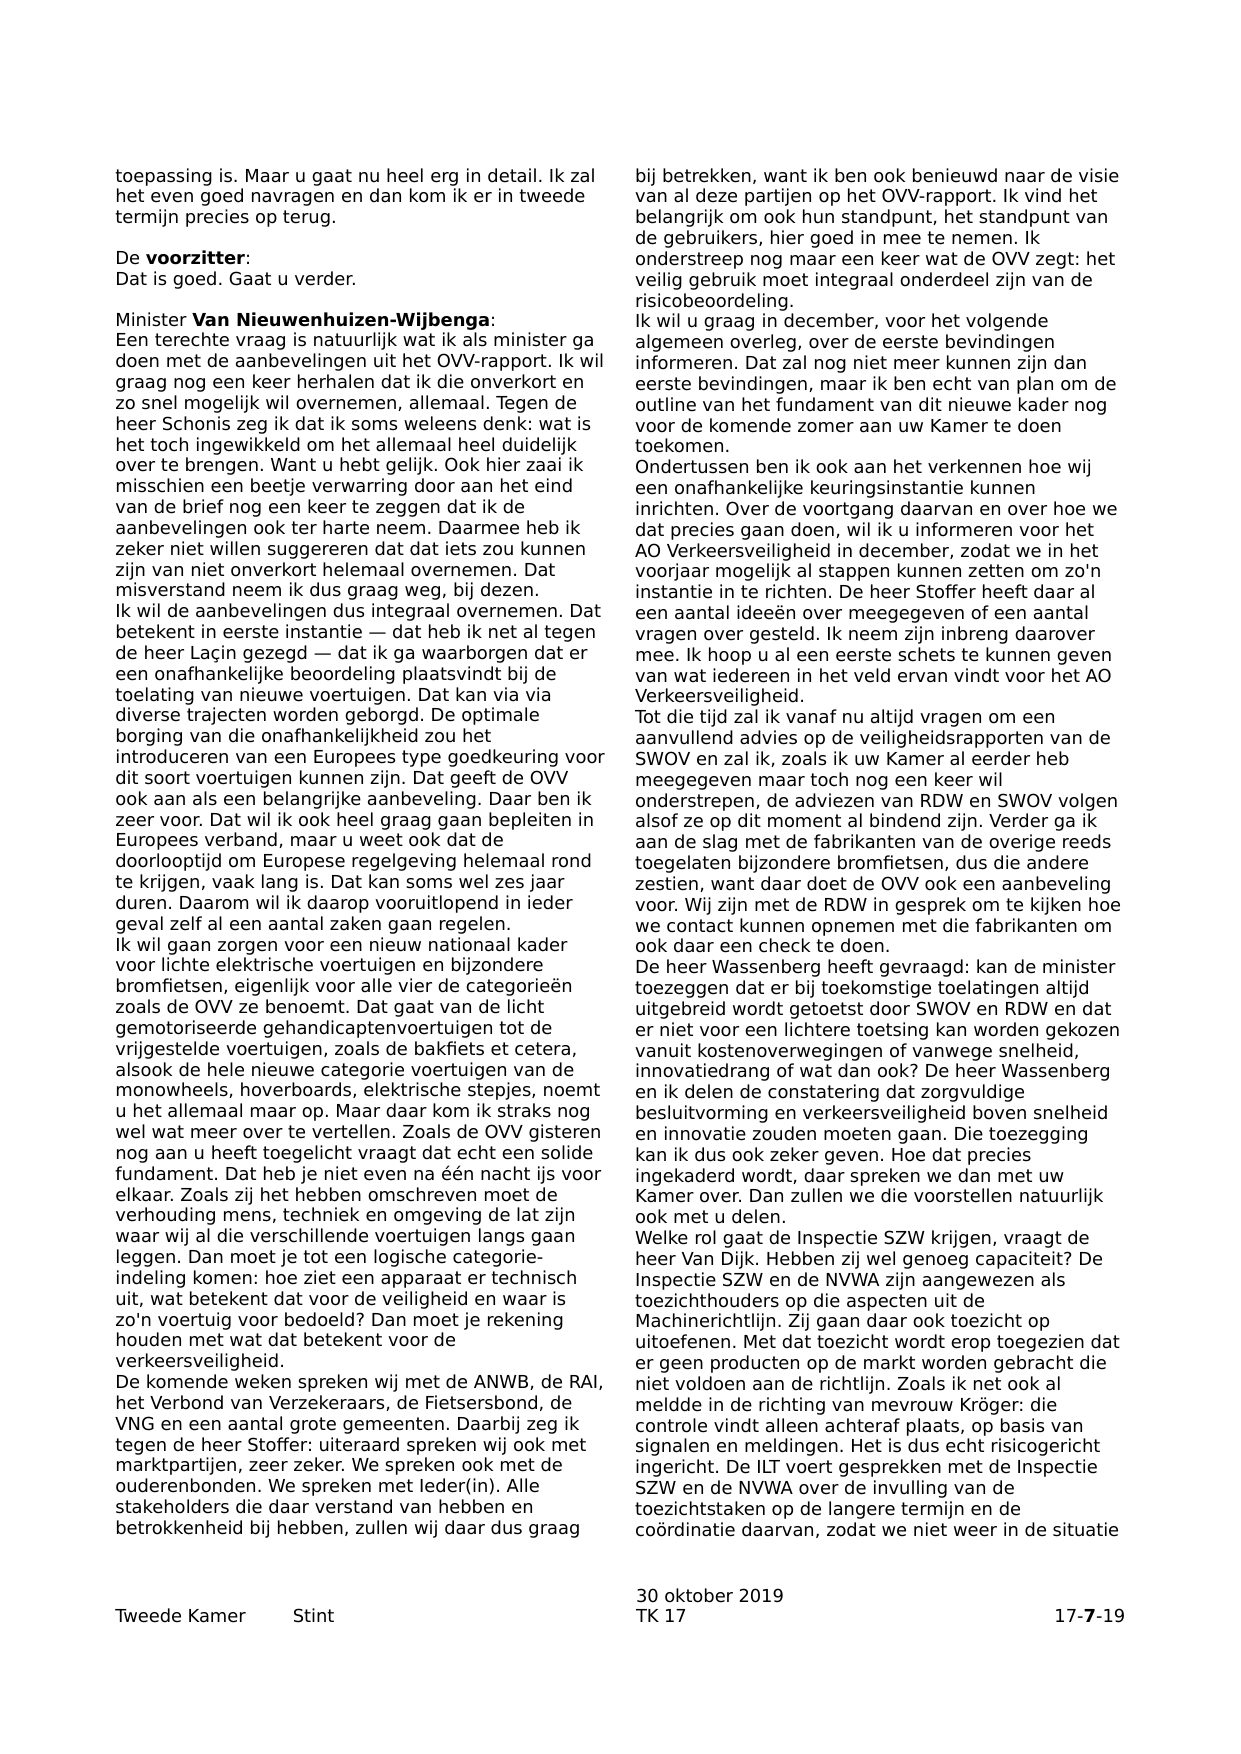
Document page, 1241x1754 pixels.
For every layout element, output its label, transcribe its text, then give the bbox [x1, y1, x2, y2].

text Ik wil u graag in december, voor het volgende algemeen overleg, over de eerste bevindingen informeren. Dat zal nog niet meer kunnen zijn dan eerste bevindingen, maar ik ben echt van plan om de outline van het fundament van dit nieuwe kader nog voor de komende zomer aan uw Kamer te doen toekomen. [635, 311, 1125, 457]
text bij betrekken, want ik ben ook benieuwd naar de visie van al deze partijen op het OVV-rapport. Ik vind het belangrijk om ook hun standpunt, het standpunt van de gebruikers, hier goed in mee te nemen. Ik onderstreep nog maar een keer wat de OVV zegt: het veilig gebruik moet integraal onderdeel zijn van de risicobeoordeling. [635, 165, 1125, 311]
text Dat is goed. Gaat u verder. [115, 268, 605, 289]
text Welke rol gaat de Inspectie SZW krijgen, vraagt de heer Van Dijk. Hebben zij wel genoeg capaciteit? De Inspectie SZW en de NVWA zijn aangewezen als toezichthouders op die aspecten uit de Machinerichtlijn. Zij gaan daar ook toezicht op uitoefenen. Met dat toezicht wordt erop toegezien dat er geen producten op de markt worden gebracht die niet voldoen aan de richtlijn. Zoals ik net ook al meldde in de richting van mevrouw Kröger: die controle vindt alleen achteraf plaats, op basis van signalen en meldingen. Het is dus echt risicogericht ingericht. De ILT voert gesprekken met de Inspectie SZW en de NVWA over de invulling van de toezichtstaken op de langere termijn en de coördinatie daarvan, zodat we niet weer in de situatie [635, 1228, 1125, 1540]
text Tot die tijd zal ik vanaf nu altijd vragen om een aanvullend advies op de veiligheidsrapporten van de SWOV en zal ik, zoals ik uw Kamer al eerder heb meegegeven maar toch nog een keer wil onderstrepen, de adviezen van RDW en SWOV volgen alsof ze op dit moment al bindend zijn. Verder ga ik aan de slag met de fabrikanten van de overige reeds toegelaten bijzondere bromfietsen, dus die andere zestien, want daar doet de OVV ook een aanbeveling voor. Wij zijn met de RDW in gesprek om te kijken hoe we contact kunnen opnemen met die fabrikanten om ook daar een check te doen. [635, 707, 1125, 957]
text De heer Wassenberg heeft gevraagd: kan de minister toezeggen dat er bij toekomstige toelatingen altijd uitgebreid wordt getoetst door SWOV en RDW en dat er niet voor een lichtere toetsing kan worden gekozen vanuit kostenoverwegingen of vanwege snelheid, innovatiedrang of wat dan ook? De heer Wassenberg en ik delen de constatering dat zorgvuldige besluitvorming en verkeersveiligheid boven snelheid en innovatie zouden moeten gaan. Die toezegging kan ik dus ook zeker geven. Hoe dat precies ingekaderd wordt, daar spreken we dan met uw Kamer over. Dan zullen we die voorstellen natuurlijk ook met u delen. [635, 957, 1125, 1228]
text De voorzitter: [115, 248, 605, 268]
text Minister Van Nieuwenhuizen-Wijbenga: [115, 309, 605, 330]
text De komende weken spreken wij met de ANWB, de RAI, het Verbond van Verzekeraars, de Fietsersbond, de VNG en een aantal grote gemeenten. Daarbij zeg ik tegen de heer Stoffer: uiteraard spreken wij ook met marktpartijen, zeer zeker. We spreken ook met de ouderenbonden. We spreken met Ieder(in). Alle stakeholders die daar verstand van hebben en betrokkenheid bij hebben, zullen wij daar dus graag [115, 1372, 605, 1538]
text Een terechte vraag is natuurlijk wat ik als minister ga doen met de aanbevelingen uit het OVV-rapport. Ik wil graag nog een keer herhalen dat ik die onverkort en zo snel mogelijk wil overnemen, allemaal. Tegen de heer Schonis zeg ik dat ik soms weleens denk: wat is het toch ingewikkeld om het allemaal heel duidelijk over te brengen. Want u hebt gelijk. Ook hier zaai ik misschien een beetje verwarring door aan het eind van de brief nog een keer te zeggen dat ik de aanbevelingen ook ter harte neem. Daarmee heb ik zeker niet willen suggereren dat dat iets zou kunnen zijn van niet onverkort helemaal overnemen. Dat misverstand neem ik dus graag weg, bij dezen. [115, 330, 605, 601]
text Ik wil gaan zorgen voor een nieuw nationaal kader voor lichte elektrische voertuigen en bijzondere bromfietsen, eigenlijk voor alle vier de categorieën zoals de OVV ze benoemt. Dat gaat van de licht gemotoriseerde gehandicaptenvoertuigen tot de vrijgestelde voertuigen, zoals de bakfiets et cetera, alsook de hele nieuwe categorie voertuigen van de monowheels, hoverboards, elektrische stepjes, noemt u het allemaal maar op. Maar daar kom ik straks nog wel wat meer over te vertellen. Zoals de OVV gisteren nog aan u heeft toegelicht vraagt dat echt een solide fundament. Dat heb je niet even na één nacht ijs voor elkaar. Zoals zij het hebben omschreven moet de verhouding mens, techniek en omgeving de lat zijn waar wij al die verschillende voertuigen langs gaan leggen. Dan moet je tot een logische categorie-indeling komen: hoe ziet een apparaat er technisch uit, wat betekent dat voor de veiligheid en waar is zo'n voertuig voor bedoeld? Dan moet je rekening houden met wat dat betekent voor de verkeersveiligheid. [115, 934, 605, 1372]
text Ik wil de aanbevelingen dus integraal overnemen. Dat betekent in eerste instantie — dat heb ik net al tegen de heer Laçin gezegd — dat ik ga waarborgen dat er een onafhankelijke beoordeling plaatsvindt bij de toelating van nieuwe voertuigen. Dat kan via via diverse trajecten worden geborgd. De optimale borging van die onafhankelijkheid zou het introduceren van een Europees type goedkeuring voor dit soort voertuigen kunnen zijn. Dat geeft de OVV ook aan als een belangrijke aanbeveling. Daar ben ik zeer voor. Dat wil ik ook heel graag gaan bepleiten in Europees verband, maar u weet ook dat de doorlooptijd om Europese regelgeving helemaal rond te krijgen, vaak lang is. Dat kan soms wel zes jaar duren. Daarom wil ik daarop vooruitlopend in ieder geval zelf al een aantal zaken gaan regelen. [115, 601, 605, 934]
text Ondertussen ben ik ook aan het verkennen hoe wij een onafhankelijke keuringsinstantie kunnen inrichten. Over de voortgang daarvan en over hoe we dat precies gaan doen, wil ik u informeren voor het AO Verkeersveiligheid in december, zodat we in het voorjaar mogelijk al stappen kunnen zetten om zo'n instantie in te richten. De heer Stoffer heeft daar al een aantal ideeën over meegegeven of een aantal vragen over gesteld. Ik neem zijn inbreng daarover mee. Ik hoop u al een eerste schets te kunnen geven van wat iedereen in het veld ervan vindt voor het AO Verkeersveiligheid. [635, 457, 1125, 707]
text toepassing is. Maar u gaat nu heel erg in detail. Ik zal het even goed navragen en dan kom ik er in tweede termijn precies op terug. [115, 165, 605, 228]
